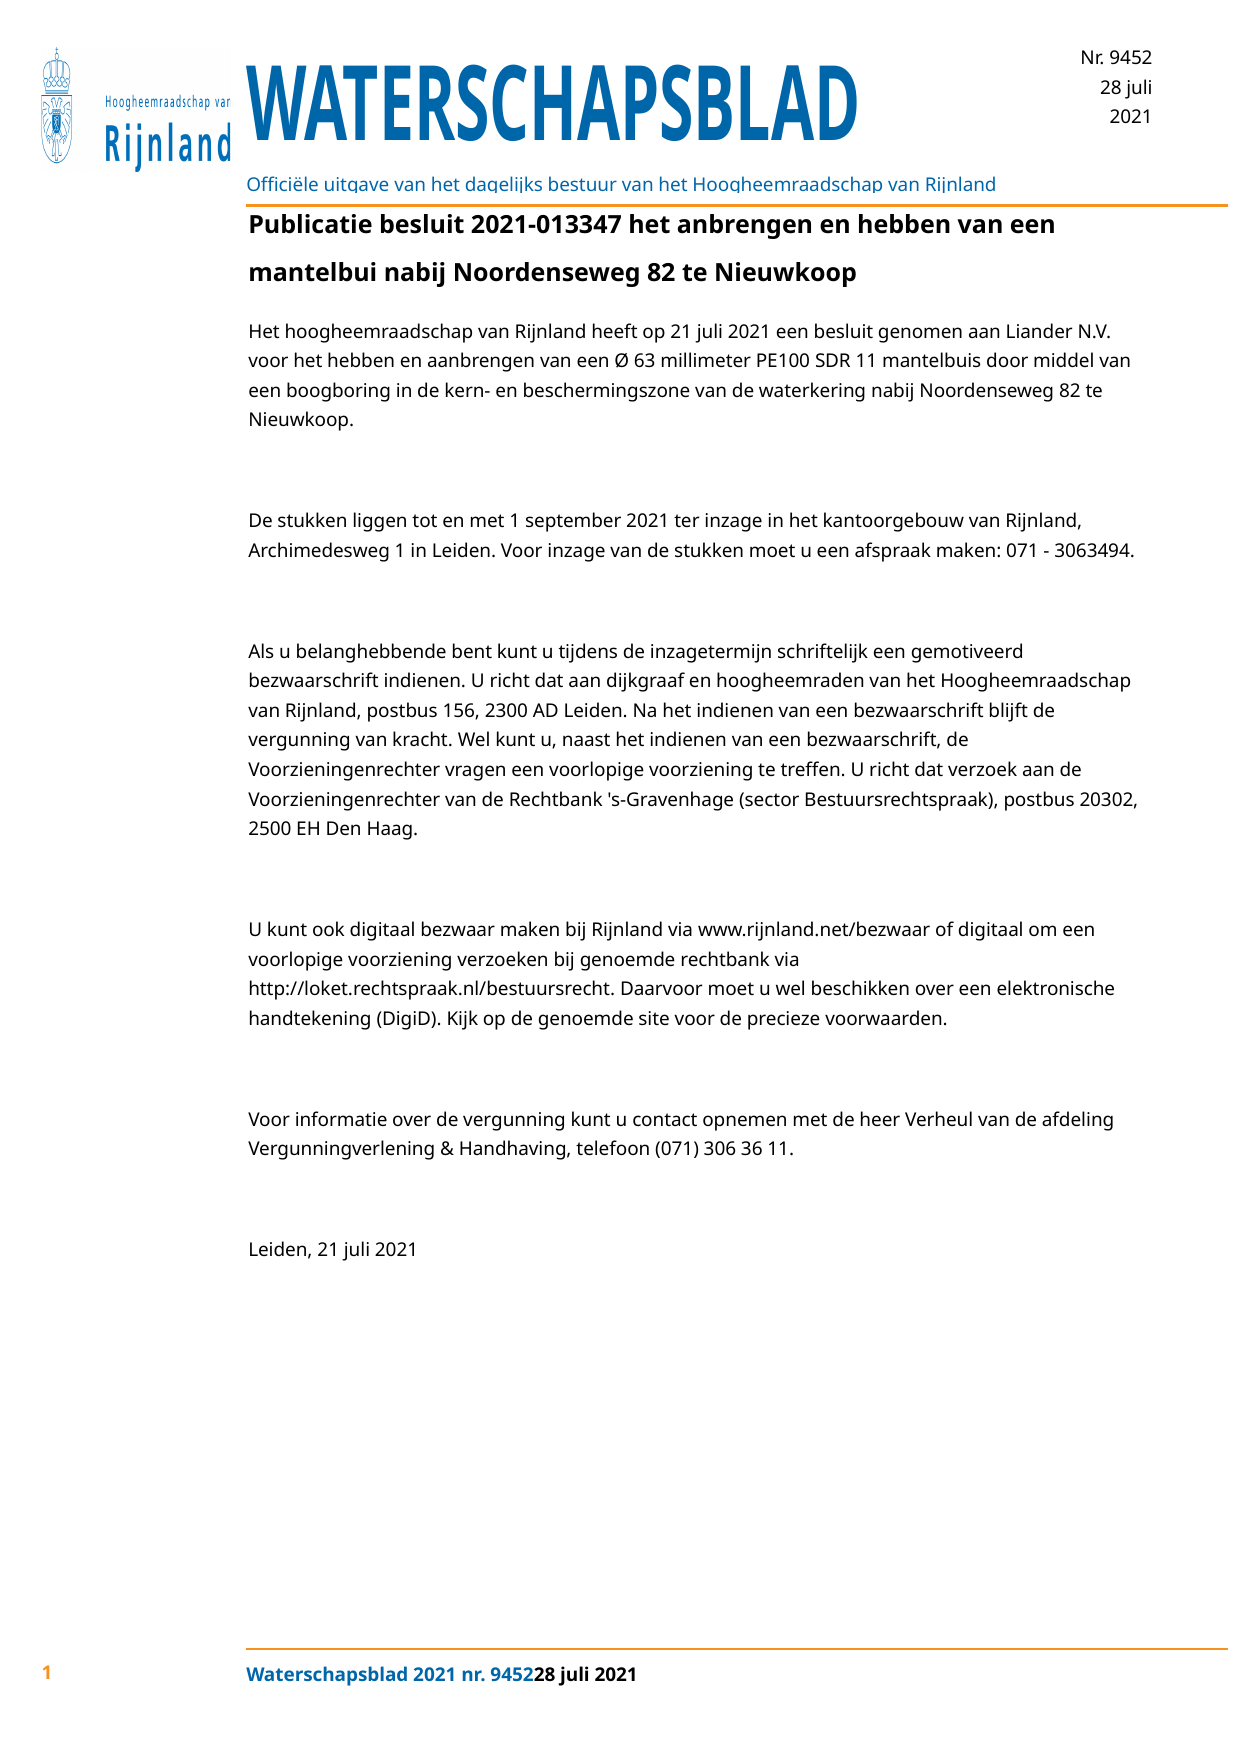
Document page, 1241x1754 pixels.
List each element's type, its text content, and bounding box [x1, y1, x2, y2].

text Het hoogheemraadschap van Rijnland heeft op 21 juli 2021 een besluit genomen aan Liander N.V. voor het hebben en aanbrengen van een Ø 63 millimeter PE100 SDR 11 mantelbuis door middel van een boogboring in de kern- en beschermingszone van de waterkering nabij Noordenseweg 82 te Nieuwkoop. [248, 318, 1152, 432]
text Publicatie besluit 2021-013347 het anbrengen en hebben van een mantelbui nabij Noordenseweg 82 te Nieuwkoop [248, 207, 1152, 288]
text De stukken liggen tot en met 1 september 2021 ter inzage in het kantoorgebouw van Rijnland, Archimedesweg 1 in Leiden. Voor inzage van de stukken moet u een afspraak maken: 071 - 3063494. [248, 507, 1152, 563]
text Leiden, 21 juli 2021 [248, 1236, 1152, 1262]
text U kunt ook digitaal bezwaar maken bij Rijnland via www.rijnland.net/bezwaar of digitaal om een voorlopige voorziening verzoeken bij genoemde rechtbank via http://loket.rechtspraak.nl/bestuursrecht. Daarvoor moet u wel beschikken over een elektronische handtekening (DigiD). Kijk op de genoemde site voor de precieze voorwaarden. [248, 916, 1152, 1031]
picture [41, 47, 231, 172]
text Als u belanghebbende bent kunt u tijdens de inzagetermijn schriftelijk een gemotiveerd bezwaarschrift indienen. U richt dat aan dijkgraaf en hoogheemraden van het Hoogheemraadschap van Rijnland, postbus 156, 2300 AD Leiden. Na het indienen van een bezwaarschrift blijft de vergunning van kracht. Wel kunt u, naast het indienen van een bezwaarschrift, de Voorzieningenrechter vragen een voorlopige voorziening te treffen. U richt dat verzoek aan de Voorzieningenrechter van de Rechtbank 's-Gravenhage (sector Bestuursrechtspraak), postbus 20302, 2500 EH Den Haag. [248, 638, 1152, 841]
text Voor informatie over de vergunning kunt u contact opnemen met de heer Verheul van de afdeling Vergunningverlening & Handhaving, telefoon (071) 306 36 11. [248, 1106, 1152, 1161]
